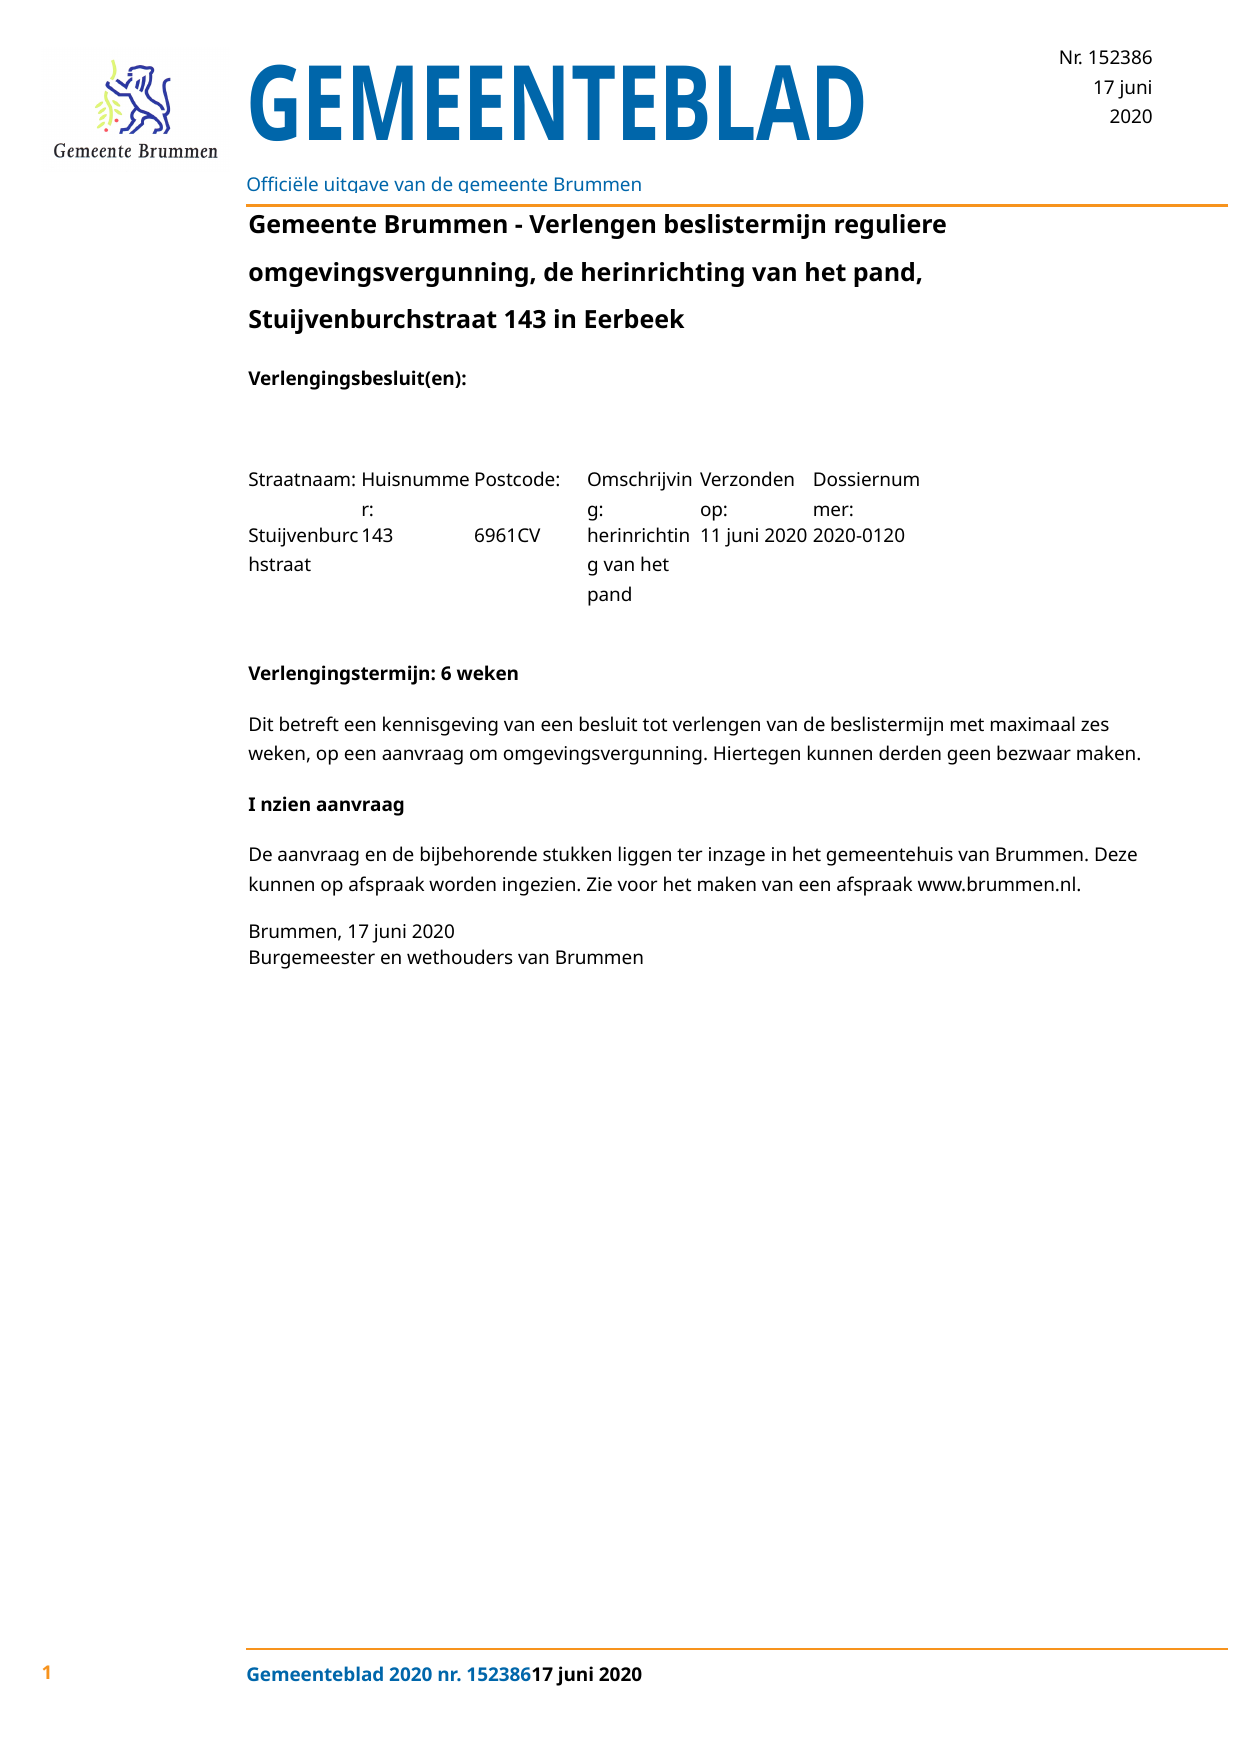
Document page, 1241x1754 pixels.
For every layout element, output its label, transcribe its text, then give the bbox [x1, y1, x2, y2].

table_cell 11 juni 2020 [700, 522, 813, 607]
table_header [1039, 466, 1152, 522]
text De aanvraag en de bijbehorende stukken liggen ter inzage in het gemeentehuis van Brummen. Deze kunnen op afspraak worden ingezien. Zie voor het maken van een afspraak www.brummen.nl. [248, 841, 1152, 896]
table_header Dossiernummer: [813, 466, 926, 522]
table_header Straatnaam: [248, 466, 361, 522]
table_cell 2020-0120 [813, 522, 926, 607]
text I nzien aanvraag [248, 791, 1152, 816]
table_header Verzonden op: [700, 466, 813, 522]
table_header Postcode: [474, 466, 587, 522]
table_header [926, 466, 1038, 522]
text Verlengingstermijn: 6 weken [248, 660, 1152, 686]
text Dit betreft een kennisgeving van een besluit tot verlengen van de beslistermijn met maximaal zes weken, op een aanvraag om omgevingsvergunning. Hiertegen kunnen derden geen bezwaar maken. [248, 711, 1152, 766]
table_header Huisnummer: [361, 466, 474, 522]
table_cell 143 [361, 522, 474, 607]
text Burgemeester en wethouders van Brummen [248, 944, 1152, 970]
table_cell Stuijvenburchstraat [248, 522, 361, 607]
table_cell [1039, 522, 1152, 607]
text Verlengingsbesluit(en): [248, 366, 1152, 391]
table_header Omschrijving: [587, 466, 700, 522]
text Brummen, 17 juni 2020 [248, 918, 1152, 944]
text Gemeente Brummen - Verlengen beslistermijn reguliere omgevingsvergunning, de herinrichting van het pand, Stuijvenburchstraat 143 in Eerbeek [248, 207, 1152, 336]
table_cell [926, 522, 1038, 607]
table_cell 6961CV [474, 522, 587, 607]
picture [41, 47, 231, 172]
table_cell herinrichting van het pand [587, 522, 700, 607]
